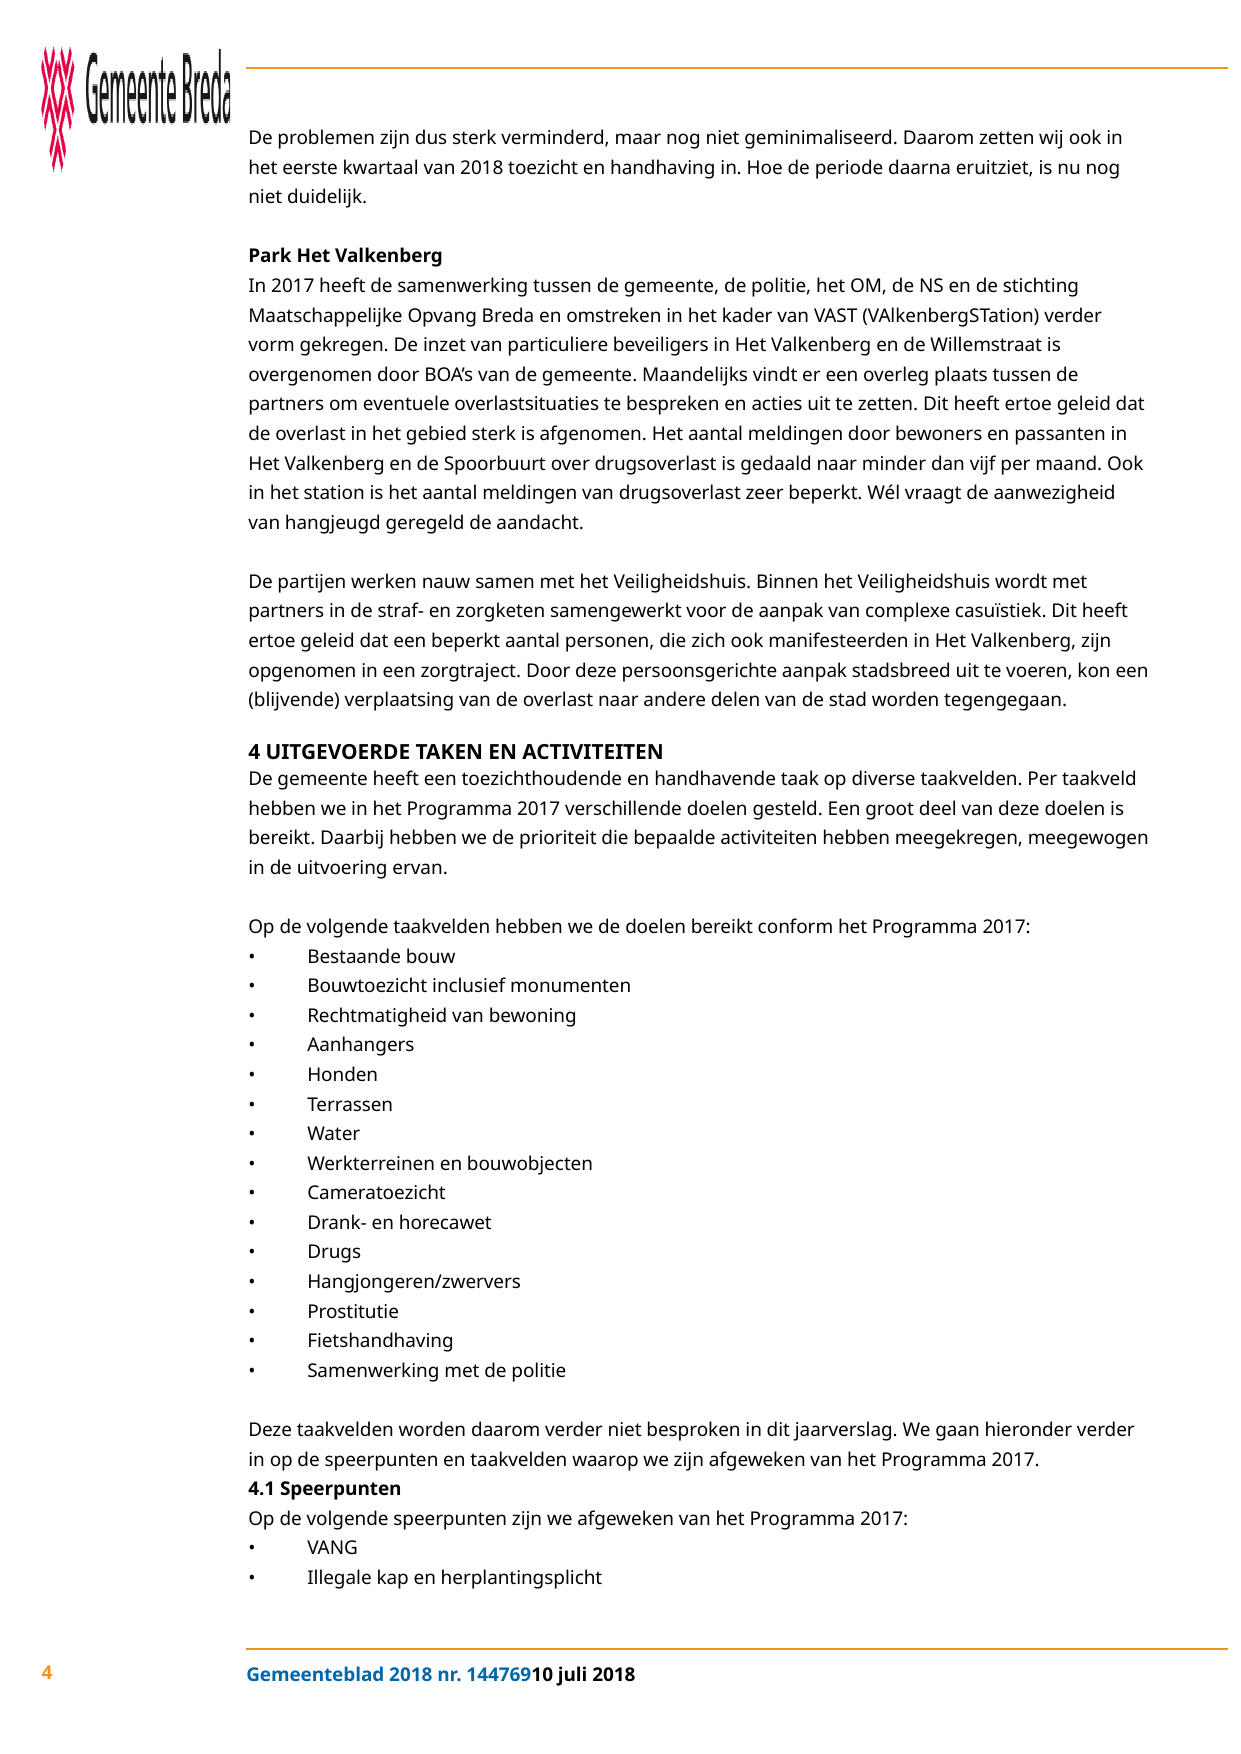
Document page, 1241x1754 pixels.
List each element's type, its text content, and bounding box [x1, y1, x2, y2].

text De gemeente heeft een toezichthoudende en handhavende taak op diverse taakvelden. Per taakveld hebben we in het Programma 2017 verschillende doelen gesteld. Een groot deel van deze doelen is bereikt. Daarbij hebben we de prioriteit die bepaalde activiteiten hebben meegekregen, meegewogen in de uitvoering ervan. [248, 765, 1152, 880]
list Fietshandhaving [248, 1327, 1152, 1353]
list Drank- en horecawet [248, 1209, 1152, 1235]
list Terrassen [248, 1091, 1152, 1116]
list Samenwerking met de politie [248, 1357, 1152, 1383]
picture [41, 47, 231, 172]
list Illegale kap en herplantingsplicht [248, 1564, 1152, 1590]
text Deze taakvelden worden daarom verder niet besproken in dit jaarverslag. We gaan hieronder verder in op de speerpunten en taakvelden waarop we zijn afgeweken van het Programma 2017. [248, 1416, 1152, 1471]
list Prostitutie [248, 1298, 1152, 1323]
list VANG [248, 1534, 1152, 1560]
text Op de volgende speerpunten zijn we afgeweken van het Programma 2017: [248, 1505, 1152, 1531]
list Werkterreinen en bouwobjecten [248, 1150, 1152, 1176]
text De problemen zijn dus sterk verminderd, maar nog niet geminimaliseerd. Daarom zetten wij ook in het eerste kwartaal van 2018 toezicht en handhaving in. Hoe de periode daarna eruitziet, is nu nog niet duidelijk. [248, 124, 1152, 209]
list Cameratoezicht [248, 1179, 1152, 1205]
list Water [248, 1120, 1152, 1146]
text 4.1 Speerpunten [248, 1475, 1152, 1501]
list Bestaande bouw [248, 943, 1152, 968]
list Honden [248, 1061, 1152, 1087]
list Bouwtoezicht inclusief monumenten [248, 972, 1152, 998]
list Drugs [248, 1239, 1152, 1264]
list Rechtmatigheid van bewoning [248, 1002, 1152, 1028]
text In 2017 heeft de samenwerking tussen de gemeente, de politie, het OM, de NS en de stichting Maatschappelijke Opvang Breda en omstreken in het kader van VAST (VAlkenbergSTation) verder vorm gekregen. De inzet van particuliere beveiligers in Het Valkenberg en de Willemstraat is overgenomen door BOA’s van de gemeente. Maandelijks vindt er een overleg plaats tussen de partners om eventuele overlastsituaties te bespreken en acties uit te zetten. Dit heeft ertoe geleid dat de overlast in het gebied sterk is afgenomen. Het aantal meldingen door bewoners en passanten in Het Valkenberg en de Spoorbuurt over drugsoverlast is gedaald naar minder dan vijf per maand. Ook in het station is het aantal meldingen van drugsoverlast zeer beperkt. Wél vraagt de aanwezigheid van hangjeugd geregeld de aandacht. [248, 272, 1152, 535]
text De partijen werken nauw samen met het Veiligheidshuis. Binnen het Veiligheidshuis wordt met partners in de straf- en zorgketen samengewerkt voor de aanpak van complexe casuïstiek. Dit heeft ertoe geleid dat een beperkt aantal personen, die zich ook manifesteerden in Het Valkenberg, zijn opgenomen in een zorgtraject. Door deze persoonsgerichte aanpak stadsbreed uit te voeren, kon een (blijvende) verplaatsing van de overlast naar andere delen van de stad worden tegengegaan. [248, 568, 1152, 712]
text Op de volgende taakvelden hebben we de doelen bereikt conform het Programma 2017: [248, 913, 1152, 939]
list Aanhangers [248, 1032, 1152, 1057]
text 4 UITGEVOERDE TAKEN EN ACTIVITEITEN [248, 737, 1152, 765]
text Park Het Valkenberg [248, 243, 1152, 268]
list Hangjongeren/zwervers [248, 1268, 1152, 1294]
